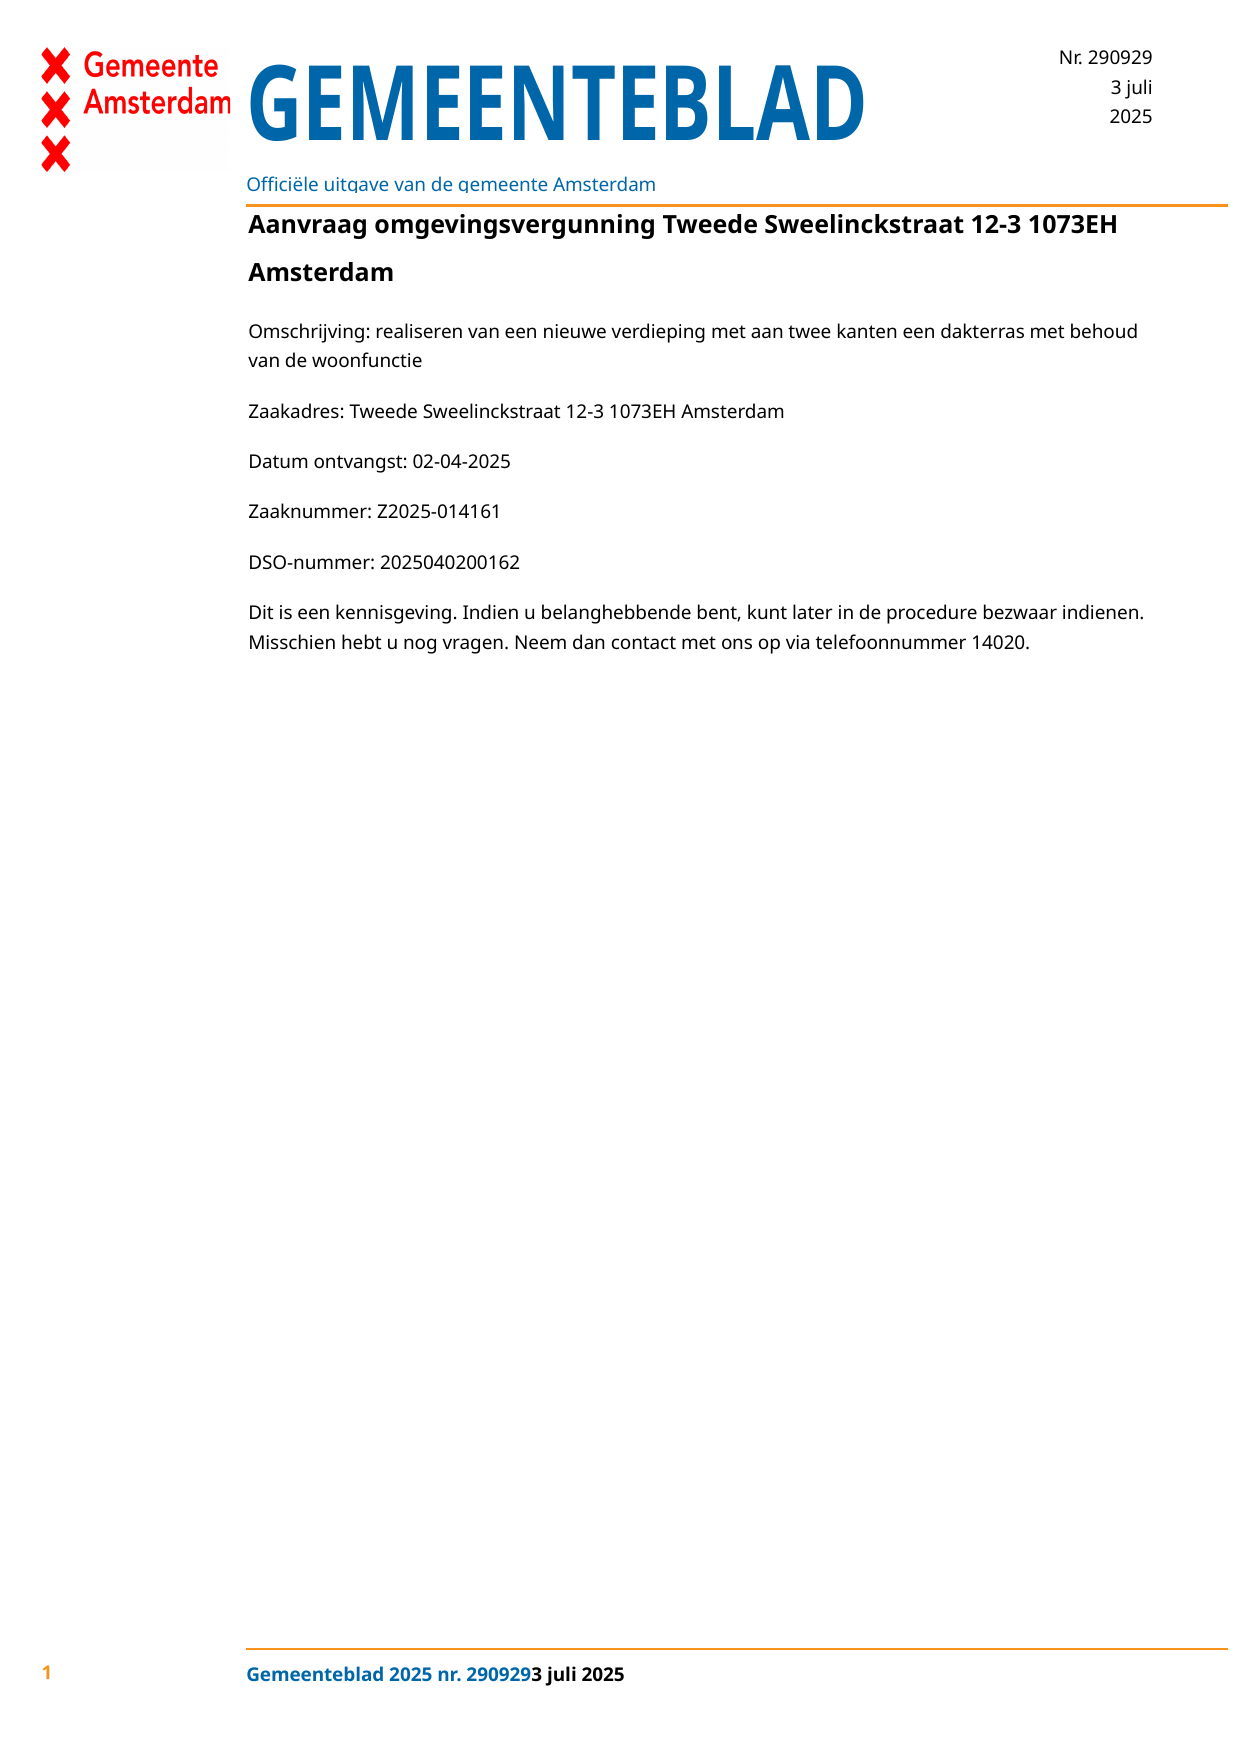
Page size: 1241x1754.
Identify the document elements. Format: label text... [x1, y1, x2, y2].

text Aanvraag omgevingsvergunning Tweede Sweelinckstraat 12-3 1073EH Amsterdam [248, 207, 1152, 288]
text Zaaknummer: Z2025-014161 [248, 499, 1152, 524]
text Datum ontvangst: 02-04-2025 [248, 448, 1152, 474]
text DSO-nummer: 2025040200162 [248, 549, 1152, 575]
text Omschrijving: realiseren van een nieuwe verdieping met aan twee kanten een dakterras met behoud van de woonfunctie [248, 318, 1152, 373]
text Zaakadres: Tweede Sweelinckstraat 12-3 1073EH Amsterdam [248, 398, 1152, 424]
text Dit is een kennisgeving. Indien u belanghebbende bent, kunt later in de procedure bezwaar indienen. Misschien hebt u nog vragen. Neem dan contact met ons op via telefoonnummer 14020. [248, 599, 1152, 655]
picture [41, 47, 231, 172]
